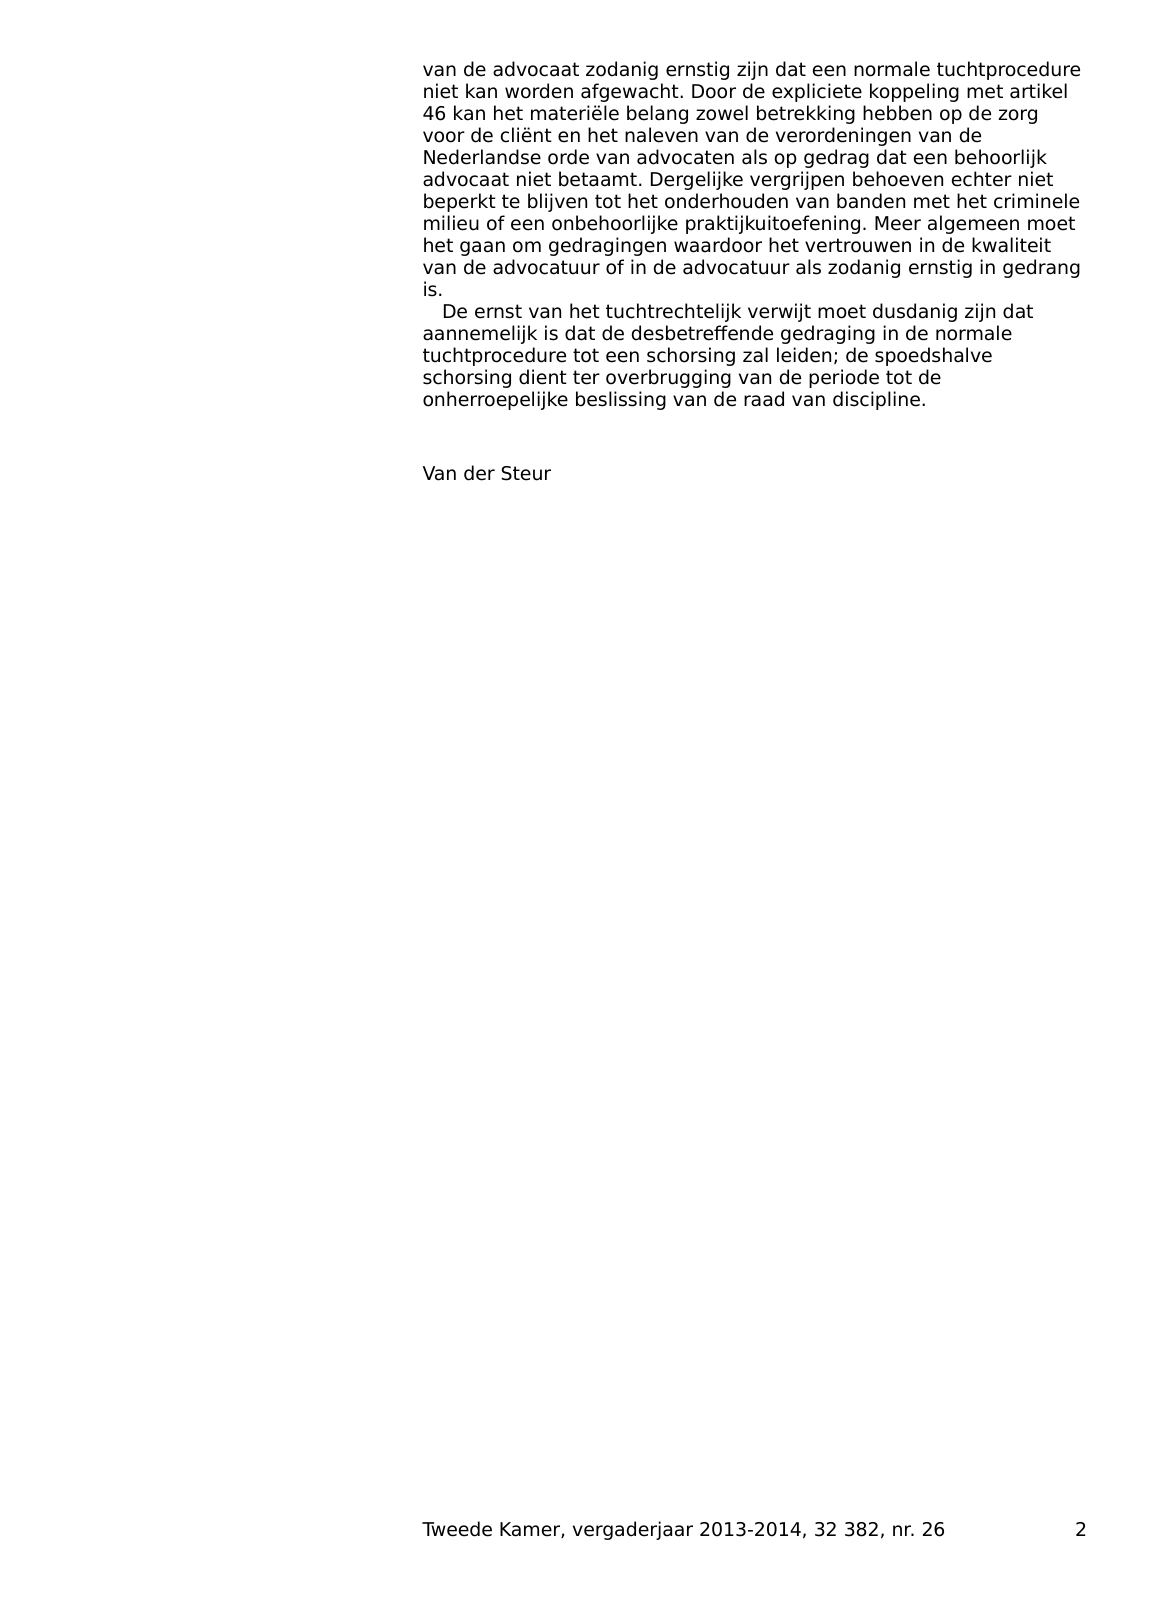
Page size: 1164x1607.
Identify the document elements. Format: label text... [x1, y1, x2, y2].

text van de advocaat zodanig ernstig zijn dat een normale tuchtprocedure niet kan worden afgewacht. Door de expliciete koppeling met artikel 46 kan het materiële belang zowel betrekking hebben op de zorg voor de cliënt en het naleven van de verordeningen van de Nederlandse orde van advocaten als op gedrag dat een behoorlijk advocaat niet betaamt. Dergelijke vergrijpen behoeven echter niet beperkt te blijven tot het onderhouden van banden met het criminele milieu of een onbehoorlijke praktijkuitoefening. Meer algemeen moet het gaan om gedragingen waardoor het vertrouwen in de kwaliteit van de advocatuur of in de advocatuur als zodanig ernstig in gedrang is. [422, 59, 1087, 301]
text Van der Steur [422, 441, 1087, 485]
text De ernst van het tuchtrechtelijk verwijt moet dusdanig zijn dat aannemelijk is dat de desbetreffende gedraging in de normale tuchtprocedure tot een schorsing zal leiden; de spoedshalve schorsing dient ter overbrugging van de periode tot de onherroepelijke beslissing van de raad van discipline. [422, 301, 1087, 411]
